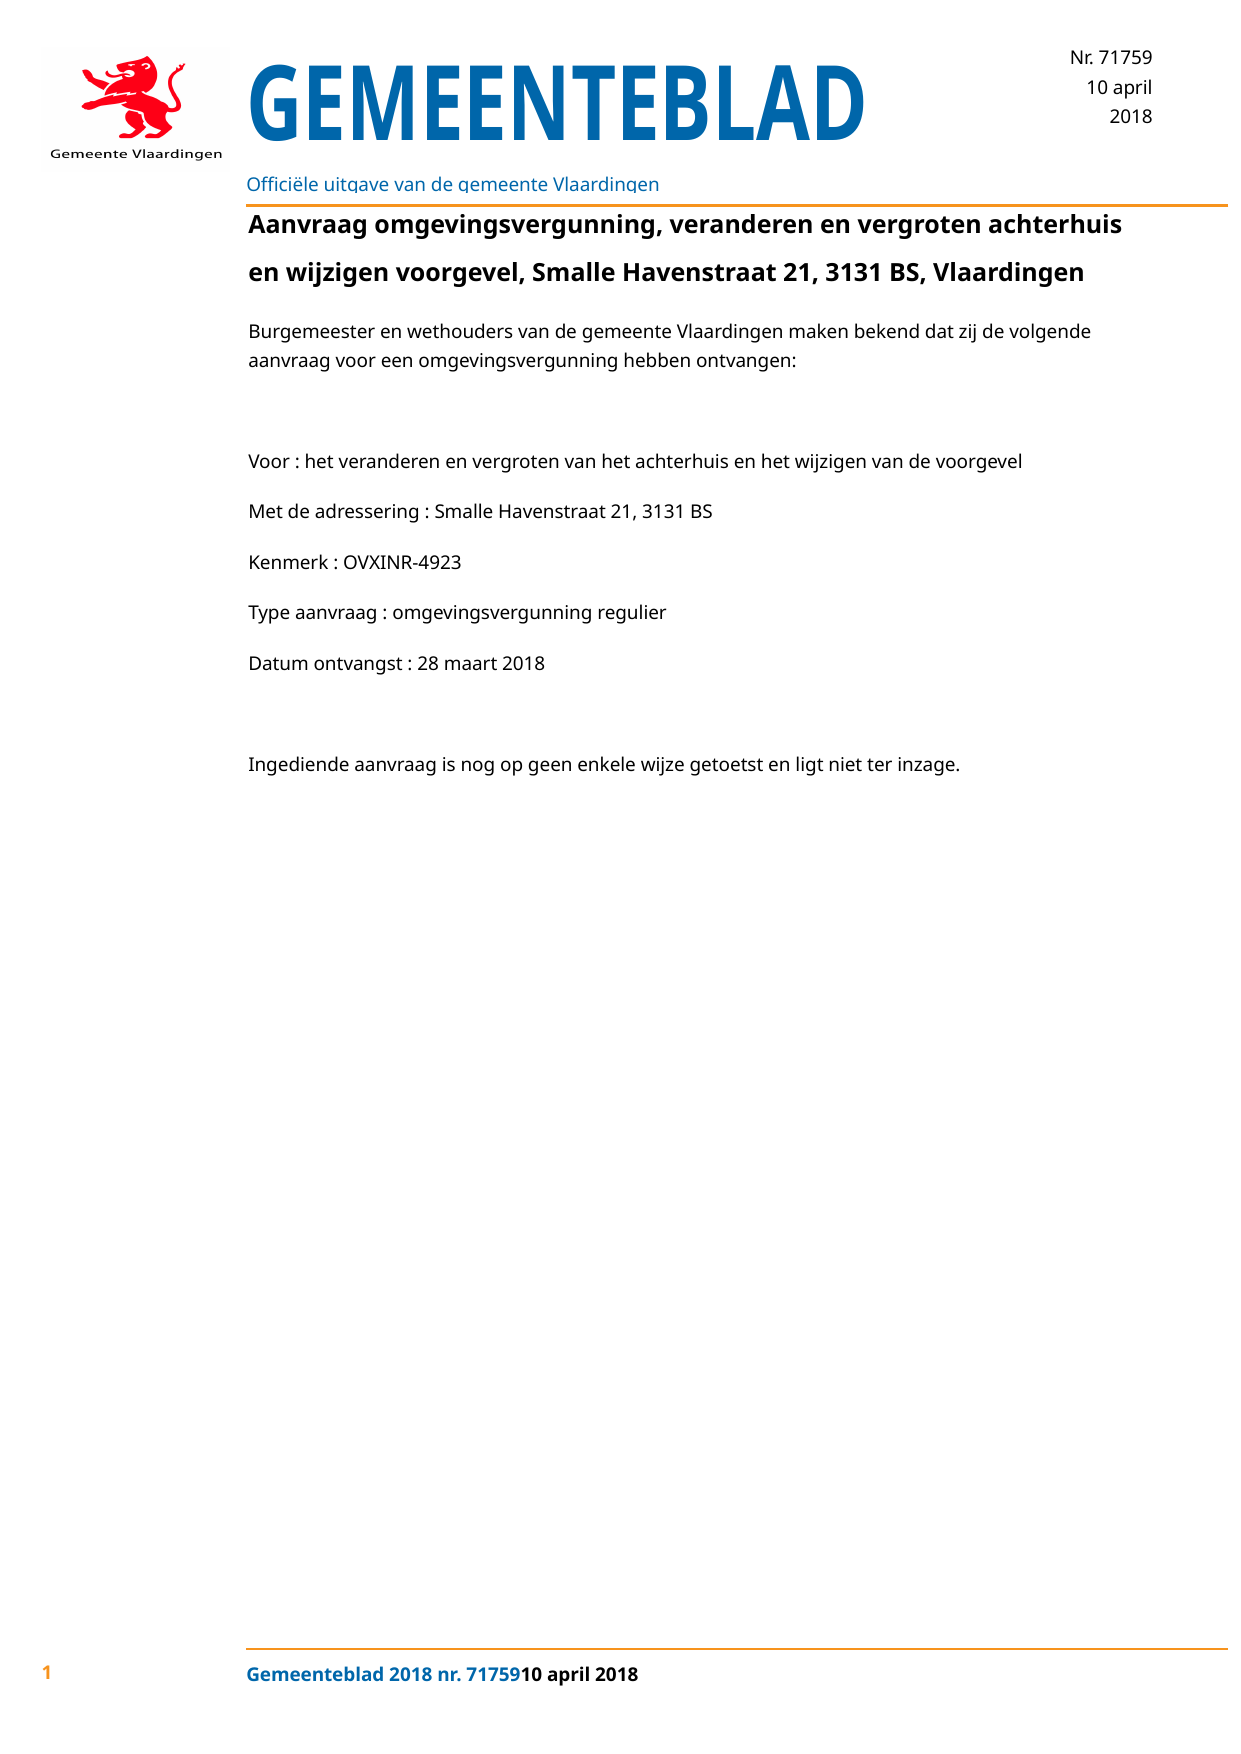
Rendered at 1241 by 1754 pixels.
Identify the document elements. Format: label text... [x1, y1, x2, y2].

text Voor : het veranderen en vergroten van het achterhuis en het wijzigen van de voorgevel [248, 448, 1152, 474]
text Type aanvraag : omgevingsvergunning regulier [248, 599, 1152, 625]
text Met de adressering : Smalle Havenstraat 21, 3131 BS [248, 499, 1152, 524]
text Aanvraag omgevingsvergunning, veranderen en vergroten achterhuis en wijzigen voorgevel, Smalle Havenstraat 21, 3131 BS, Vlaardingen [248, 207, 1152, 288]
text Ingediende aanvraag is nog op geen enkele wijze getoetst en ligt niet ter inzage. [248, 751, 1152, 777]
text Kenmerk : OVXINR-4923 [248, 549, 1152, 575]
text Datum ontvangst : 28 maart 2018 [248, 650, 1152, 676]
text Burgemeester en wethouders van de gemeente Vlaardingen maken bekend dat zij de volgende aanvraag voor een omgevingsvergunning hebben ontvangen: [248, 318, 1152, 373]
picture [41, 47, 231, 172]
